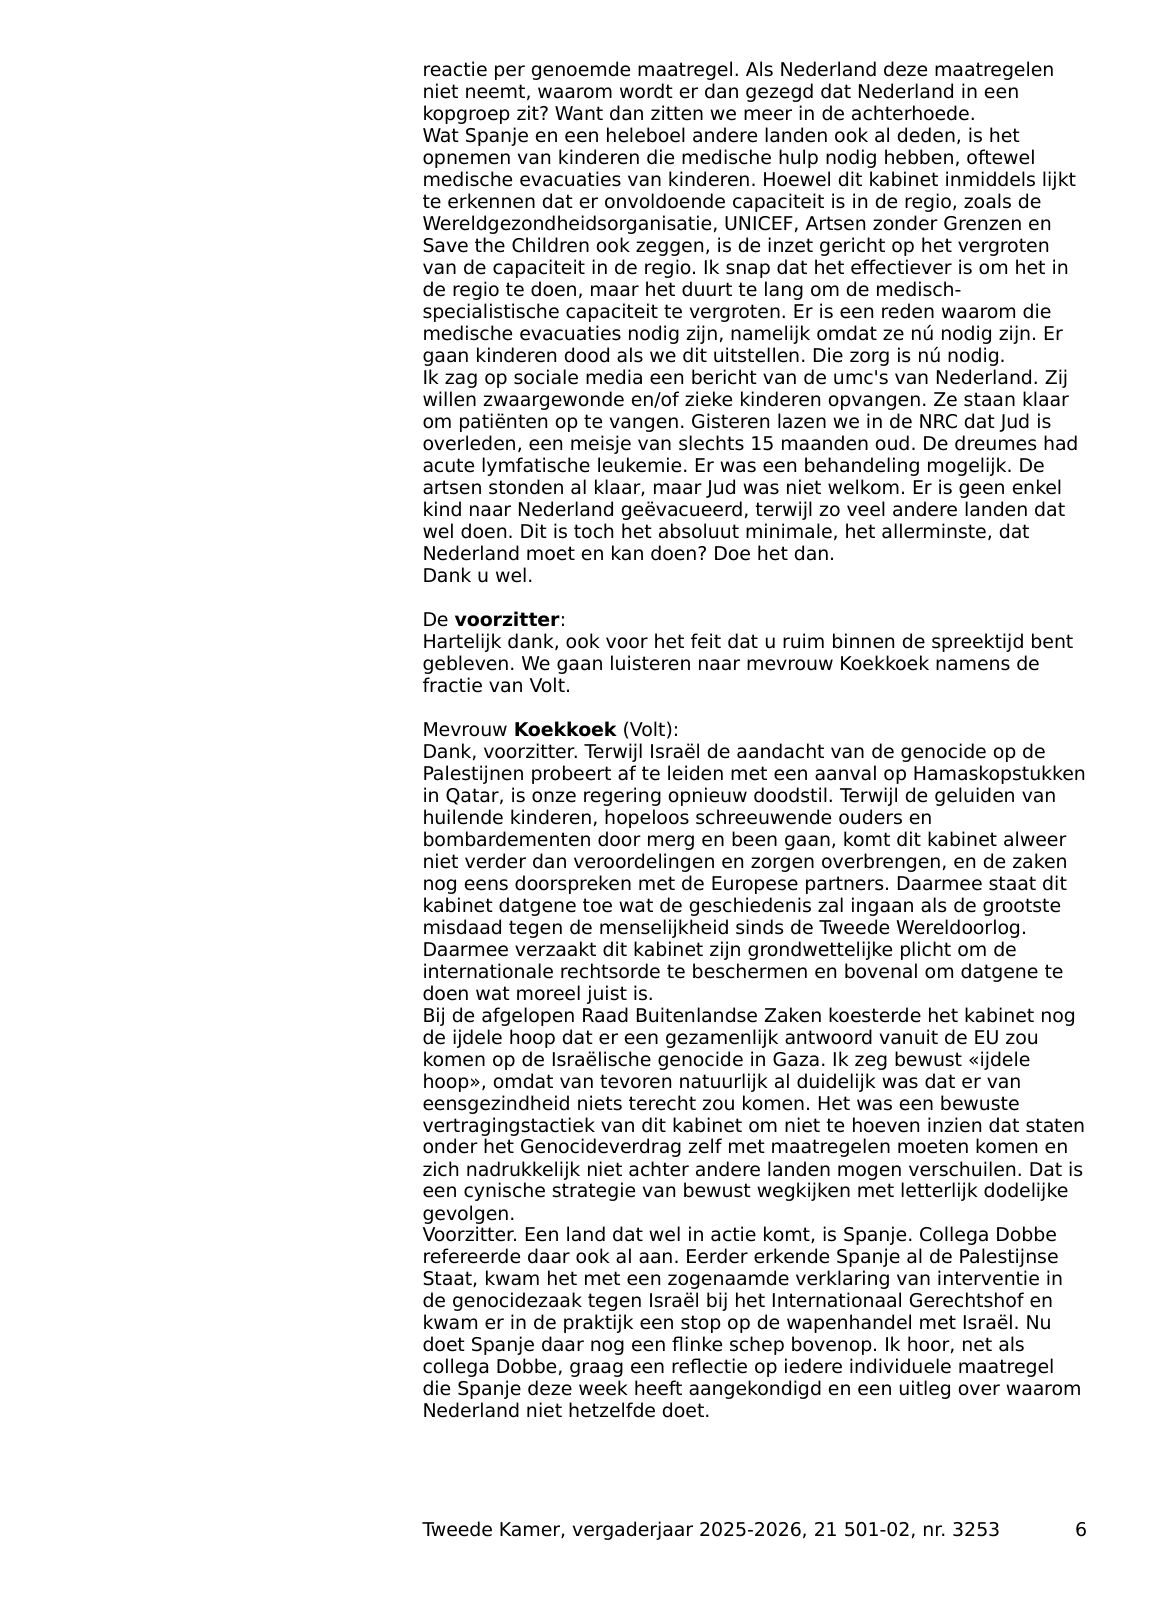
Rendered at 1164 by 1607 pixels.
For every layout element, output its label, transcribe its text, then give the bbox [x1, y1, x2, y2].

text Voorzitter. Een land dat wel in actie komt, is Spanje. Collega Dobbe refereerde daar ook al aan. Eerder erkende Spanje al de Palestijnse Staat, kwam het met een zogenaamde verklaring van interventie in de genocidezaak tegen Israël bij het Internationaal Gerechtshof en kwam er in de praktijk een stop op de wapenhandel met Israël. Nu doet Spanje daar nog een flinke schep bovenop. Ik hoor, net als collega Dobbe, graag een reflectie op iedere individuele maatregel die Spanje deze week heeft aangekondigd en een uitleg over waarom Nederland niet hetzelfde doet. [422, 1224, 1087, 1422]
text De voorzitter: [422, 609, 1087, 631]
text Ik zag op sociale media een bericht van de umc's van Nederland. Zij willen zwaargewonde en/of zieke kinderen opvangen. Ze staan klaar om patiënten op te vangen. Gisteren lazen we in de NRC dat Jud is overleden, een meisje van slechts 15 maanden oud. De dreumes had acute lymfatische leukemie. Er was een behandeling mogelijk. De artsen stonden al klaar, maar Jud was niet welkom. Er is geen enkel kind naar Nederland geëvacueerd, terwijl zo veel andere landen dat wel doen. Dit is toch het absoluut minimale, het allerminste, dat Nederland moet en kan doen? Doe het dan. [422, 367, 1087, 564]
text Hartelijk dank, ook voor het feit dat u ruim binnen de spreektijd bent gebleven. We gaan luisteren naar mevrouw Koekkoek namens de fractie van Volt. [422, 631, 1087, 697]
text Mevrouw Koekkoek (Volt): [422, 719, 1087, 741]
text Bij de afgelopen Raad Buitenlandse Zaken koesterde het kabinet nog de ijdele hoop dat er een gezamenlijk antwoord vanuit de EU zou komen op de Israëlische genocide in Gaza. Ik zeg bewust «ijdele hoop», omdat van tevoren natuurlijk al duidelijk was dat er van eensgezindheid niets terecht zou komen. Het was een bewuste vertragingstactiek van dit kabinet om niet te hoeven inzien dat staten onder het Genocideverdrag zelf met maatregelen moeten komen en zich nadrukkelijk niet achter andere landen mogen verschuilen. Dat is een cynische strategie van bewust wegkijken met letterlijk dodelijke gevolgen. [422, 1004, 1087, 1224]
text Dank u wel. [422, 564, 1087, 587]
text Wat Spanje en een heleboel andere landen ook al deden, is het opnemen van kinderen die medische hulp nodig hebben, oftewel medische evacuaties van kinderen. Hoewel dit kabinet inmiddels lijkt te erkennen dat er onvoldoende capaciteit is in de regio, zoals de Wereldgezondheidsorganisatie, UNICEF, Artsen zonder Grenzen en Save the Children ook zeggen, is de inzet gericht op het vergroten van de capaciteit in de regio. Ik snap dat het effectiever is om het in de regio te doen, maar het duurt te lang om de medisch-specialistische capaciteit te vergroten. Er is een reden waarom die medische evacuaties nodig zijn, namelijk omdat ze nú nodig zijn. Er gaan kinderen dood als we dit uitstellen. Die zorg is nú nodig. [422, 125, 1087, 367]
text Dank, voorzitter. Terwijl Israël de aandacht van de genocide op de Palestijnen probeert af te leiden met een aanval op Hamaskopstukken in Qatar, is onze regering opnieuw doodstil. Terwijl de geluiden van huilende kinderen, hopeloos schreeuwende ouders en bombardementen door merg en been gaan, komt dit kabinet alweer niet verder dan veroordelingen en zorgen overbrengen, en de zaken nog eens doorspreken met de Europese partners. Daarmee staat dit kabinet datgene toe wat de geschiedenis zal ingaan als de grootste misdaad tegen de menselijkheid sinds de Tweede Wereldoorlog. Daarmee verzaakt dit kabinet zijn grondwettelijke plicht om de internationale rechtsorde te beschermen en bovenal om datgene te doen wat moreel juist is. [422, 741, 1087, 1004]
text reactie per genoemde maatregel. Als Nederland deze maatregelen niet neemt, waarom wordt er dan gezegd dat Nederland in een kopgroep zit? Want dan zitten we meer in de achterhoede. [422, 59, 1087, 125]
